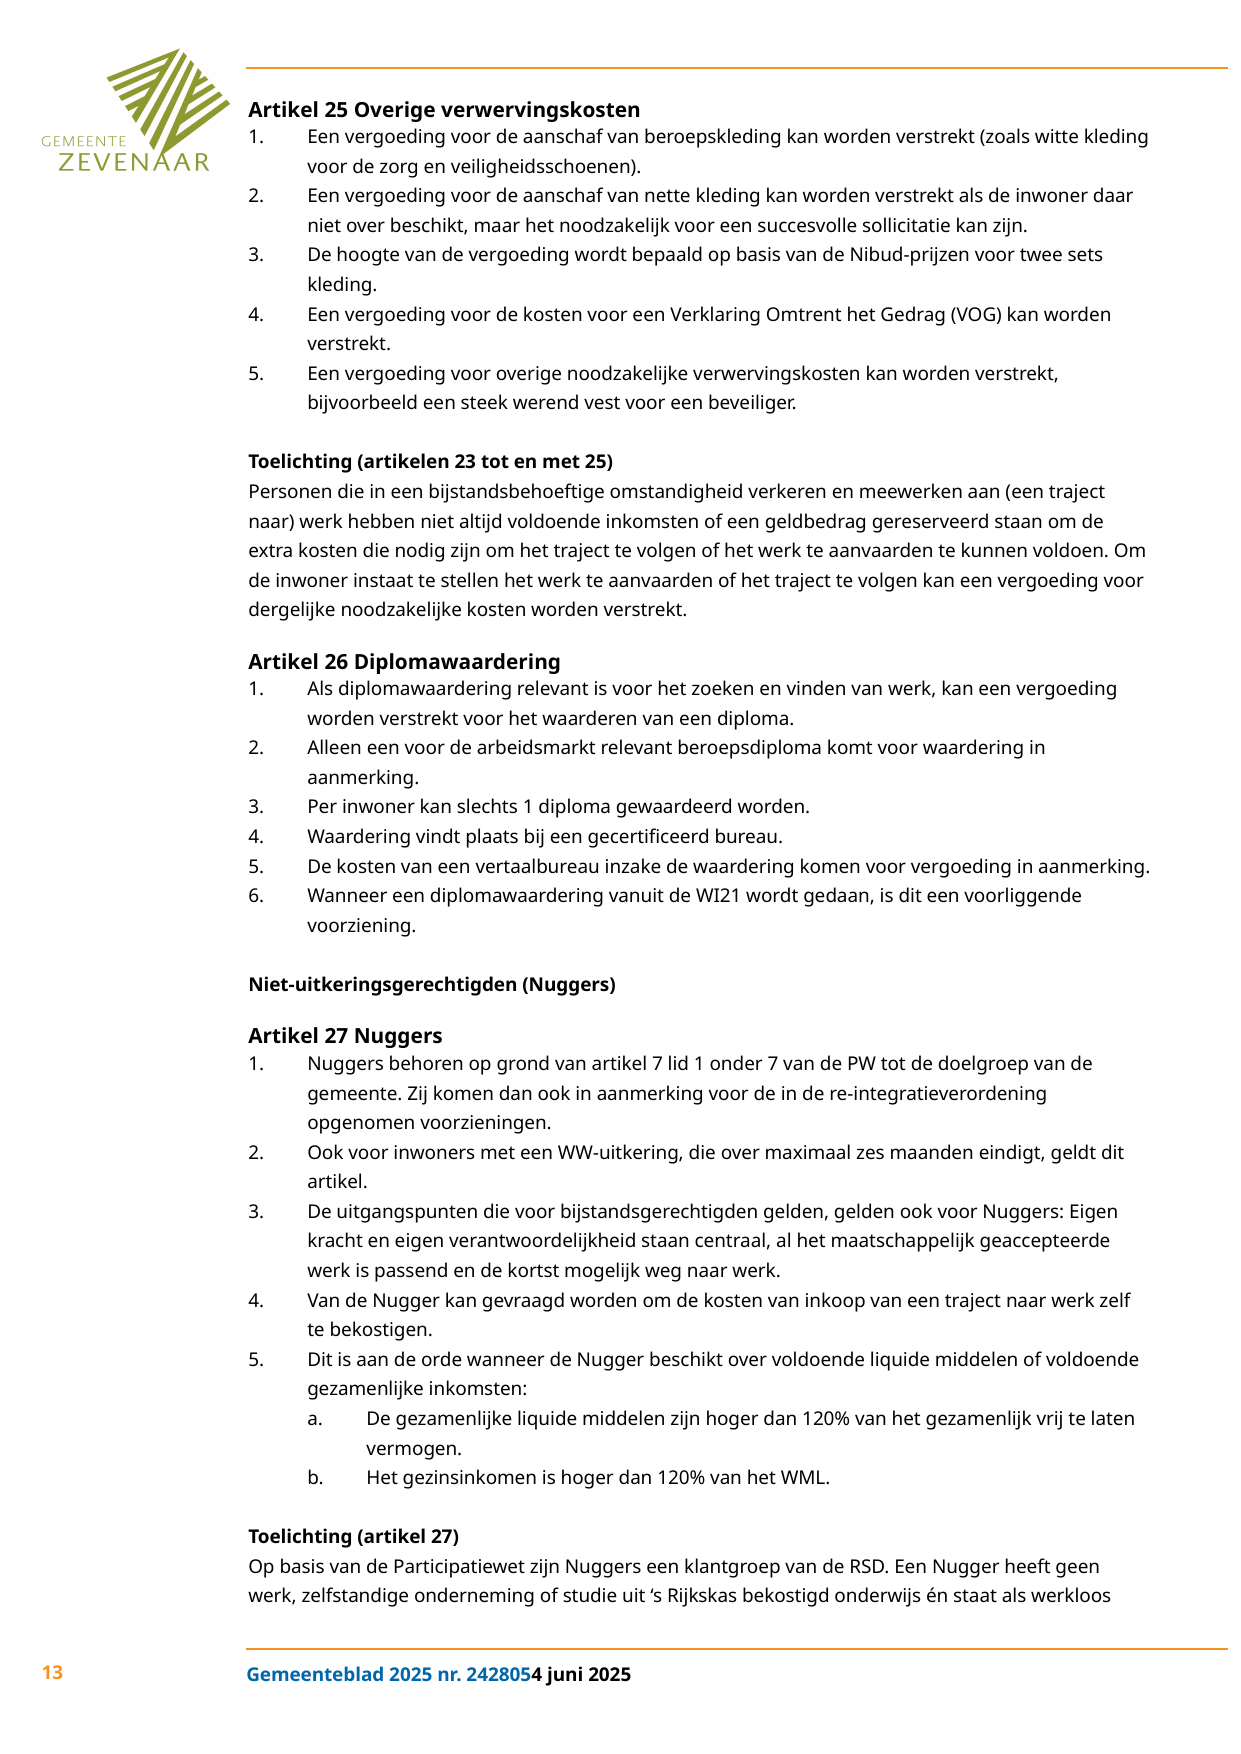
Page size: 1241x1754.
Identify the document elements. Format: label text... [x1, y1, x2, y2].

text Toelichting (artikelen 23 tot en met 25) [248, 449, 1152, 474]
list Een vergoeding voor de aanschaf van nette kleding kan worden verstrekt als de inwoner daar niet over beschikt, maar het noodzakelijk voor een succesvolle sollicitatie kan zijn. [248, 182, 1152, 238]
text Niet-uitkeringsgerechtigden (Nuggers) [248, 971, 1152, 997]
list Waardering vindt plaats bij een gecertificeerd bureau. [248, 823, 1152, 849]
list Nuggers behoren op grond van artikel 7 lid 1 onder 7 van de PW tot de doelgroep van de gemeente. Zij komen dan ook in aanmerking voor de in de re-integratieverordening opgenomen voorzieningen. [248, 1050, 1152, 1135]
list Wanneer een diplomawaardering vanuit de WI21 wordt gedaan, is dit een voorliggende voorziening. [248, 882, 1152, 938]
text Toelichting (artikel 27) [248, 1523, 1152, 1549]
list Per inwoner kan slechts 1 diploma gewaardeerd worden. [248, 794, 1152, 819]
list Een vergoeding voor overige noodzakelijke verwervingskosten kan worden verstrekt, bijvoorbeeld een steek werend vest voor een beveiliger. [248, 360, 1152, 415]
text Artikel 25 Overige verwervingskosten [248, 95, 1152, 123]
list Een vergoeding voor de kosten voor een Verklaring Omtrent het Gedrag (VOG) kan worden verstrekt. [248, 301, 1152, 356]
list Van de Nugger kan gevraagd worden om de kosten van inkoop van een traject naar werk zelf te bekostigen. [248, 1287, 1152, 1342]
list De hoogte van de vergoeding wordt bepaald op basis van de Nibud-prijzen voor twee sets kleding. [248, 242, 1152, 297]
text Personen die in een bijstandsbehoeftige omstandigheid verkeren en meewerken aan (een traject naar) werk hebben niet altijd voldoende inkomsten of een geldbedrag gereserveerd staan om de extra kosten die nodig zijn om het traject te volgen of het werk te aanvaarden te kunnen voldoen. Om de inwoner instaat te stellen het werk te aanvaarden of het traject te volgen kan een vergoeding voor dergelijke noodzakelijke kosten worden verstrekt. [248, 478, 1152, 622]
list Als diplomawaardering relevant is voor het zoeken en vinden van werk, kan een vergoeding worden verstrekt voor het waarderen van een diploma. [248, 675, 1152, 731]
list De uitgangspunten die voor bijstandsgerechtigden gelden, gelden ook voor Nuggers: Eigen kracht en eigen verantwoordelijkheid staan centraal, al het maatschappelijk geaccepteerde werk is passend en de kortst mogelijk weg naar werk. [248, 1198, 1152, 1283]
list Ook voor inwoners met een WW-uitkering, die over maximaal zes maanden eindigt, geldt dit artikel. [248, 1139, 1152, 1194]
list Een vergoeding voor de aanschaf van beroepskleding kan worden verstrekt (zoals witte kleding voor de zorg en veiligheidsschoenen). [248, 123, 1152, 178]
list De gezamenlijke liquide middelen zijn hoger dan 120% van het gezamenlijk vrij te laten vermogen. [307, 1405, 1152, 1460]
list Het gezinsinkomen is hoger dan 120% van het WML. [307, 1464, 1152, 1490]
list Alleen een voor de arbeidsmarkt relevant beroepsdiploma komt voor waardering in aanmerking. [248, 734, 1152, 790]
text Artikel 27 Nuggers [248, 1022, 1152, 1050]
text Artikel 26 Diplomawaardering [248, 647, 1152, 675]
text Op basis van de Participatiewet zijn Nuggers een klantgroep van de RSD. Een Nugger heeft geen werk, zelfstandige onderneming of studie uit ‘s Rijkskas bekostigd onderwijs én staat als werkloos [248, 1553, 1152, 1608]
list De kosten van een vertaalbureau inzake de waardering komen voor vergoeding in aanmerking. [248, 853, 1152, 879]
list Dit is aan de orde wanneer de Nugger beschikt over voldoende liquide middelen of voldoende gezamenlijke inkomsten: [248, 1346, 1152, 1401]
picture [41, 47, 231, 172]
